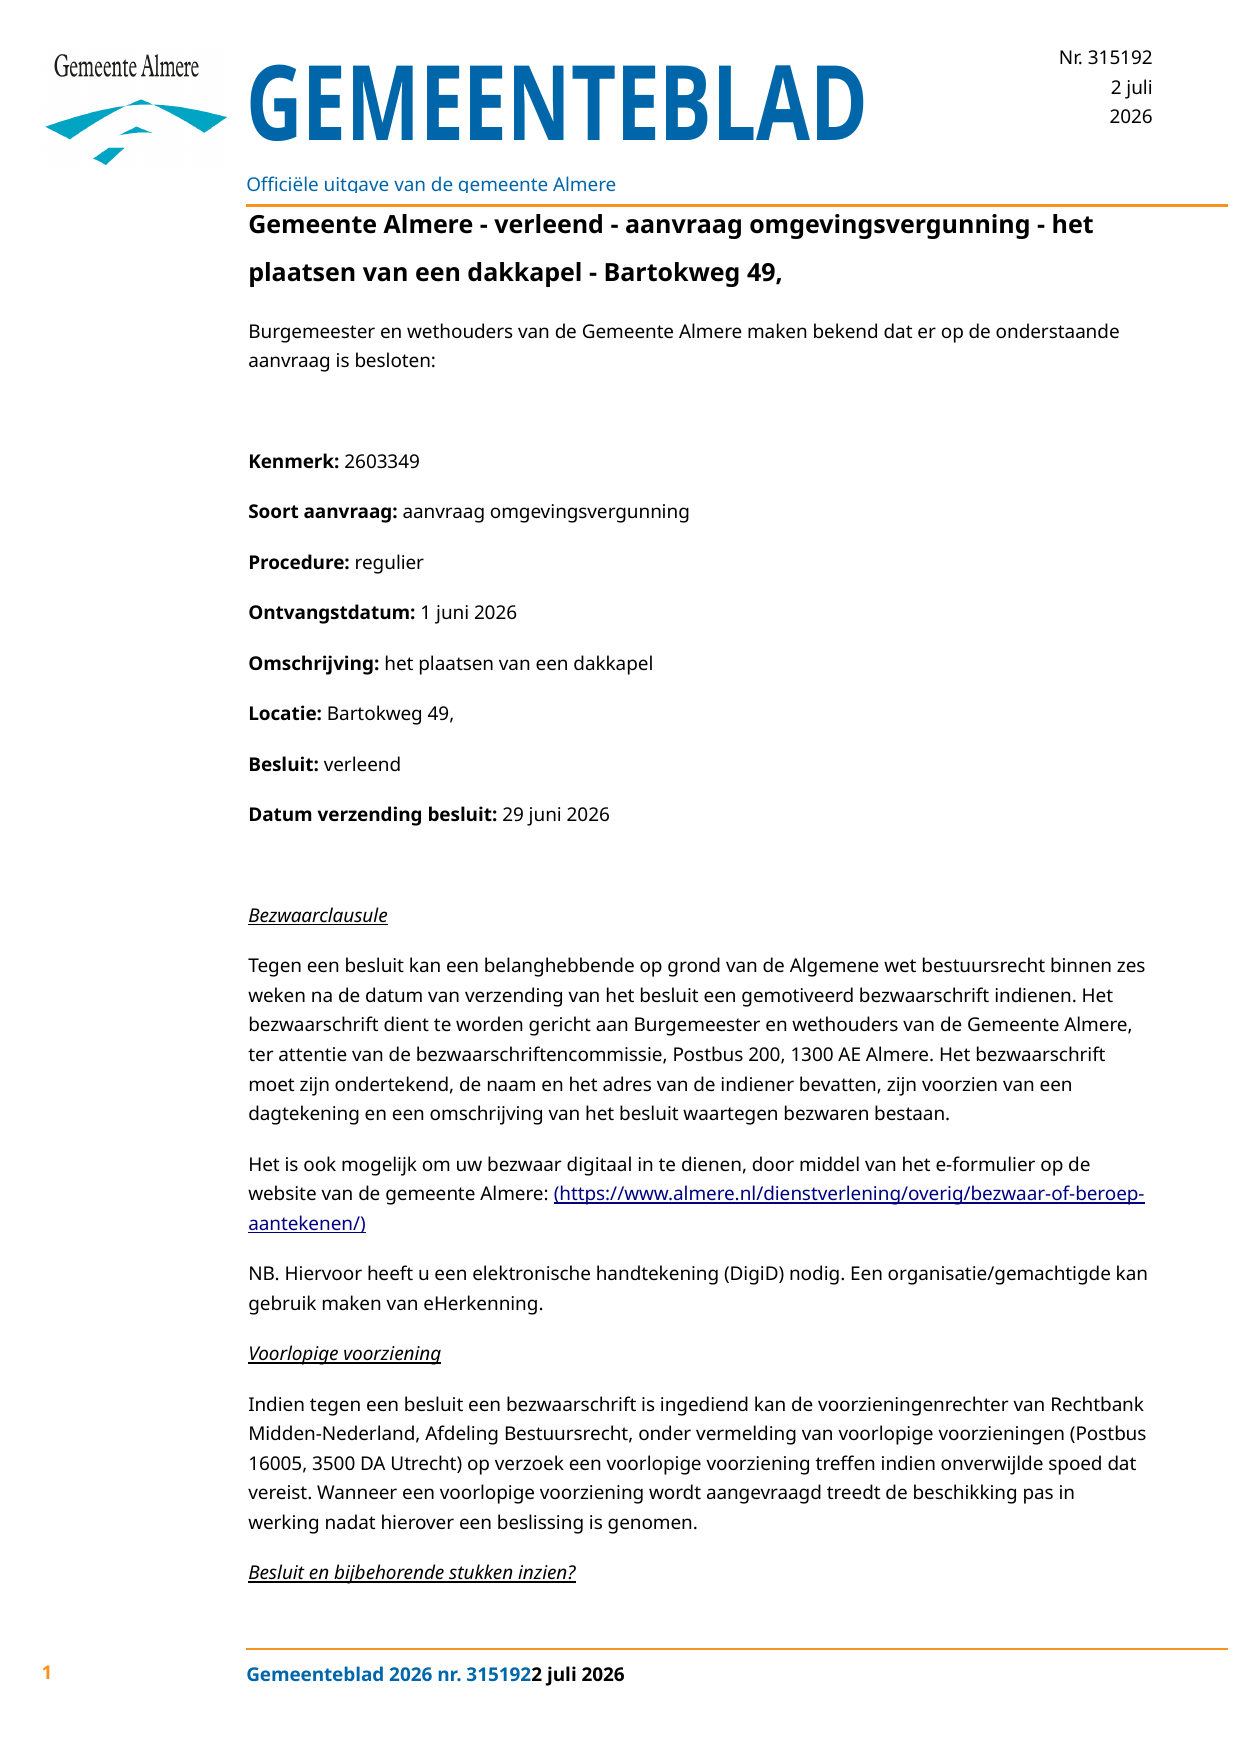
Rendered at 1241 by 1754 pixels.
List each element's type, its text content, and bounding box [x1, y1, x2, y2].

text Besluit en bijbehorende stukken inzien? [248, 1559, 1152, 1585]
text Datum verzending besluit: 29 juni 2026 [248, 801, 1152, 827]
text Het is ook mogelijk om uw bezwaar digitaal in te dienen, door middel van het e-formulier op de website van de gemeente Almere: (https://www.almere.nl/dienstverlening/overig/bezwaar-of-beroep-aantekenen/) [248, 1151, 1152, 1236]
text Burgemeester en wethouders van de Gemeente Almere maken bekend dat er op de onderstaande aanvraag is besloten: [248, 318, 1152, 373]
text Locatie: Bartokweg 49, [248, 700, 1152, 726]
text Procedure: regulier [248, 549, 1152, 575]
text Gemeente Almere - verleend - aanvraag omgevingsvergunning - het plaatsen van een dakkapel - Bartokweg 49, [248, 207, 1152, 288]
text Soort aanvraag: aanvraag omgevingsvergunning [248, 499, 1152, 524]
text Omschrijving: het plaatsen van een dakkapel [248, 650, 1152, 676]
text NB. Hiervoor heeft u een elektronische handtekening (DigiD) nodig. Een organisatie/gemachtigde kan gebruik maken van eHerkenning. [248, 1260, 1152, 1316]
text Indien tegen een besluit een bezwaarschrift is ingediend kan de voorzieningenrechter van Rechtbank Midden-Nederland, Afdeling Bestuursrecht, onder vermelding van voorlopige voorzieningen (Postbus 16005, 3500 DA Utrecht) op verzoek een voorlopige voorziening treffen indien onverwijlde spoed dat vereist. Wanneer een voorlopige voorziening wordt aangevraagd treedt de beschikking pas in werking nadat hierover een beslissing is genomen. [248, 1391, 1152, 1535]
text Ontvangstdatum: 1 juni 2026 [248, 599, 1152, 625]
text Besluit: verleend [248, 751, 1152, 777]
text Bezwaarclausule [248, 902, 1152, 928]
text Tegen een besluit kan een belanghebbende op grond van de Algemene wet bestuursrecht binnen zes weken na de datum van verzending van het besluit een gemotiveerd bezwaarschrift indienen. Het bezwaarschrift dient te worden gericht aan Burgemeester en wethouders van de Gemeente Almere, ter attentie van de bezwaarschriftencommissie, Postbus 200, 1300 AE Almere. Het bezwaarschrift moet zijn ondertekend, de naam en het adres van de indiener bevatten, zijn voorzien van een dagtekening en een omschrijving van het besluit waartegen bezwaren bestaan. [248, 952, 1152, 1126]
picture [41, 47, 231, 172]
text Voorlopige voorziening [248, 1340, 1152, 1366]
text Kenmerk: 2603349 [248, 448, 1152, 474]
